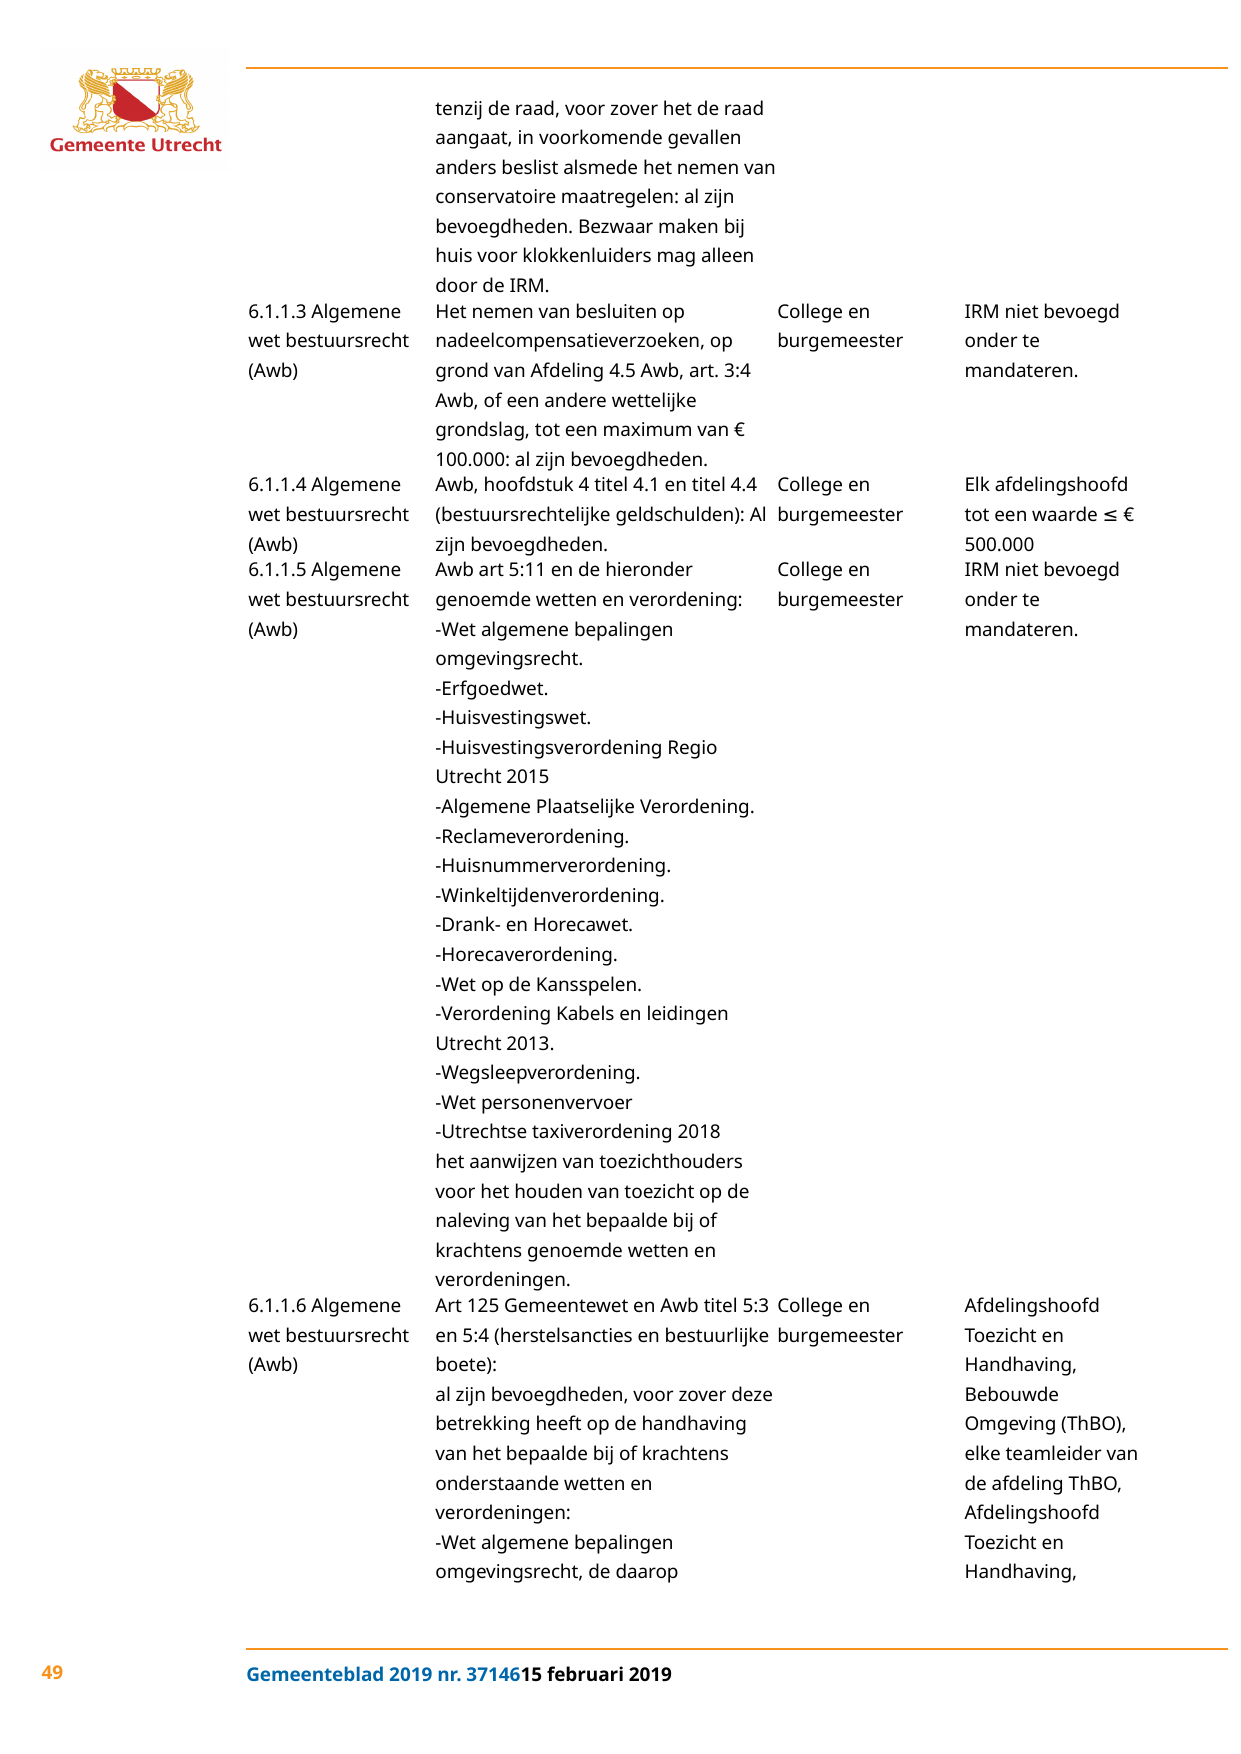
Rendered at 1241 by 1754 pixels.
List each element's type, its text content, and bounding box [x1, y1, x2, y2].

table_cell Art 125 Gemeentewet en Awb titel 5:3 en 5:4 (herstelsancties en bestuurlijke boete): al zijn bevoegdheden, voor zover deze betrekking heeft op de handhaving van het bepaalde bij of krachtens onderstaande wetten en verordeningen: -Wet algemene bepalingen omgevingsrecht, de daarop [435, 1292, 777, 1584]
table_cell Awb, hoofdstuk 4 titel 4.1 en titel 4.4 (bestuursrechtelijke geldschulden): Al zijn bevoegdheden. [435, 472, 777, 557]
table_cell College en burgemeester [777, 557, 964, 1292]
table_cell [248, 95, 435, 298]
table_cell IRM niet bevoegd onder te mandateren. [964, 298, 1152, 472]
table_cell 6.1.1.4 Algemene wet bestuursrecht (Awb) [248, 472, 435, 557]
table_cell [777, 95, 964, 298]
table_cell 6.1.1.3 Algemene wet bestuursrecht (Awb) [248, 298, 435, 472]
table_cell Afdelingshoofd Toezicht en Handhaving, Bebouwde Omgeving (ThBO), elke teamleider van de afdeling ThBO, Afdelingshoofd Toezicht en Handhaving, [964, 1292, 1152, 1584]
table_cell College en burgemeester [777, 298, 964, 472]
table_cell 6.1.1.5 Algemene wet bestuursrecht (Awb) [248, 557, 435, 1292]
table_cell [964, 95, 1152, 298]
picture [41, 47, 231, 172]
table_cell Awb art 5:11 en de hieronder genoemde wetten en verordening: -Wet algemene bepalingen omgevingsrecht. -Erfgoedwet. -Huisvestingswet. -Huisvestingsverordening Regio Utrecht 2015 -Algemene Plaatselijke Verordening. -Reclameverordening. -Huisnummerverordening. -Winkeltijdenverordening. -Drank- en Horecawet. -Horecaverordening. -Wet op de Kansspelen. -Verordening Kabels en leidingen Utrecht 2013. -Wegsleepverordening. -Wet personenvervoer -Utrechtse taxiverordening 2018 het aanwijzen van toezichthouders voor het houden van toezicht op de naleving van het bepaalde bij of krachtens genoemde wetten en verordeningen. [435, 557, 777, 1292]
table_cell College en burgemeester [777, 472, 964, 557]
table_cell IRM niet bevoegd onder te mandateren. [964, 557, 1152, 1292]
table_cell Het nemen van besluiten op nadeelcompensatieverzoeken, op grond van Afdeling 4.5 Awb, art. 3:4 Awb, of een andere wettelijke grondslag, tot een maximum van € 100.000: al zijn bevoegdheden. [435, 298, 777, 472]
table_cell 6.1.1.6 Algemene wet bestuursrecht (Awb) [248, 1292, 435, 1584]
table_cell tenzij de raad, voor zover het de raad aangaat, in voorkomende gevallen anders beslist alsmede het nemen van conservatoire maatregelen: al zijn bevoegdheden. Bezwaar maken bij huis voor klokkenluiders mag alleen door de IRM. [435, 95, 777, 298]
table_cell Elk afdelingshoofd tot een waarde ≤ € 500.000 [964, 472, 1152, 557]
table_cell College en burgemeester [777, 1292, 964, 1584]
